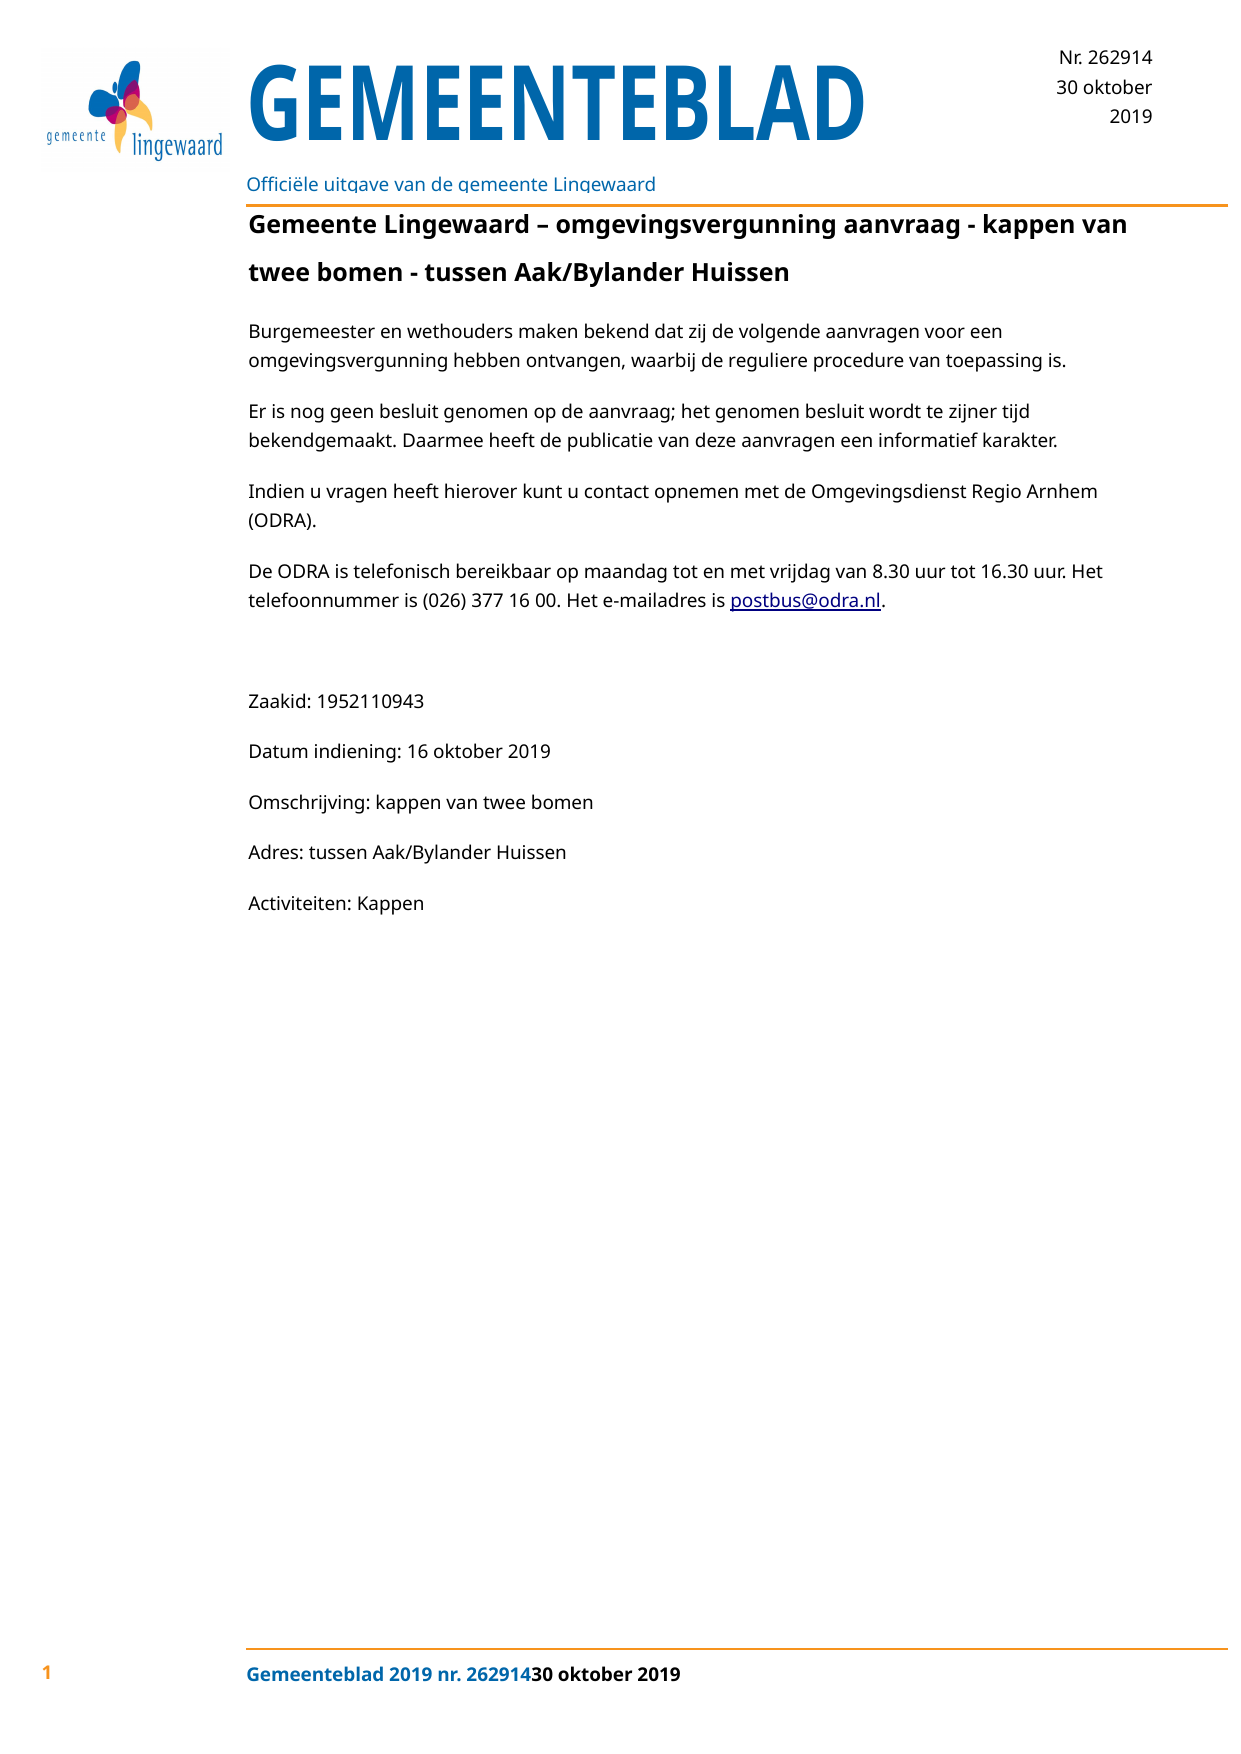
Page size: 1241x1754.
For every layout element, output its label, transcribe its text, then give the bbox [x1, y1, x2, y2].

text Gemeente Lingewaard – omgevingsvergunning aanvraag - kappen van twee bomen - tussen Aak/Bylander Huissen [248, 207, 1152, 288]
text Omschrijving: kappen van twee bomen [248, 789, 1152, 815]
text Er is nog geen besluit genomen op de aanvraag; het genomen besluit wordt te zijner tijd bekendgemaakt. Daarmee heeft de publicatie van deze aanvragen een informatief karakter. [248, 398, 1152, 453]
text Burgemeester en wethouders maken bekend dat zij de volgende aanvragen voor een omgevingsvergunning hebben ontvangen, waarbij de reguliere procedure van toepassing is. [248, 318, 1152, 373]
text Datum indiening: 16 oktober 2019 [248, 739, 1152, 764]
text Indien u vragen heeft hierover kunt u contact opnemen met de Omgevingsdienst Regio Arnhem (ODRA). [248, 478, 1152, 533]
text Activiteiten: Kappen [248, 890, 1152, 916]
picture [41, 47, 231, 172]
text De ODRA is telefonisch bereikbaar op maandag tot en met vrijdag van 8.30 uur tot 16.30 uur. Het telefoonnummer is (026) 377 16 00. Het e-mailadres is postbus@odra.nl. [248, 558, 1152, 613]
text Zaakid: 1952110943 [248, 688, 1152, 714]
text Adres: tussen Aak/Bylander Huissen [248, 839, 1152, 865]
